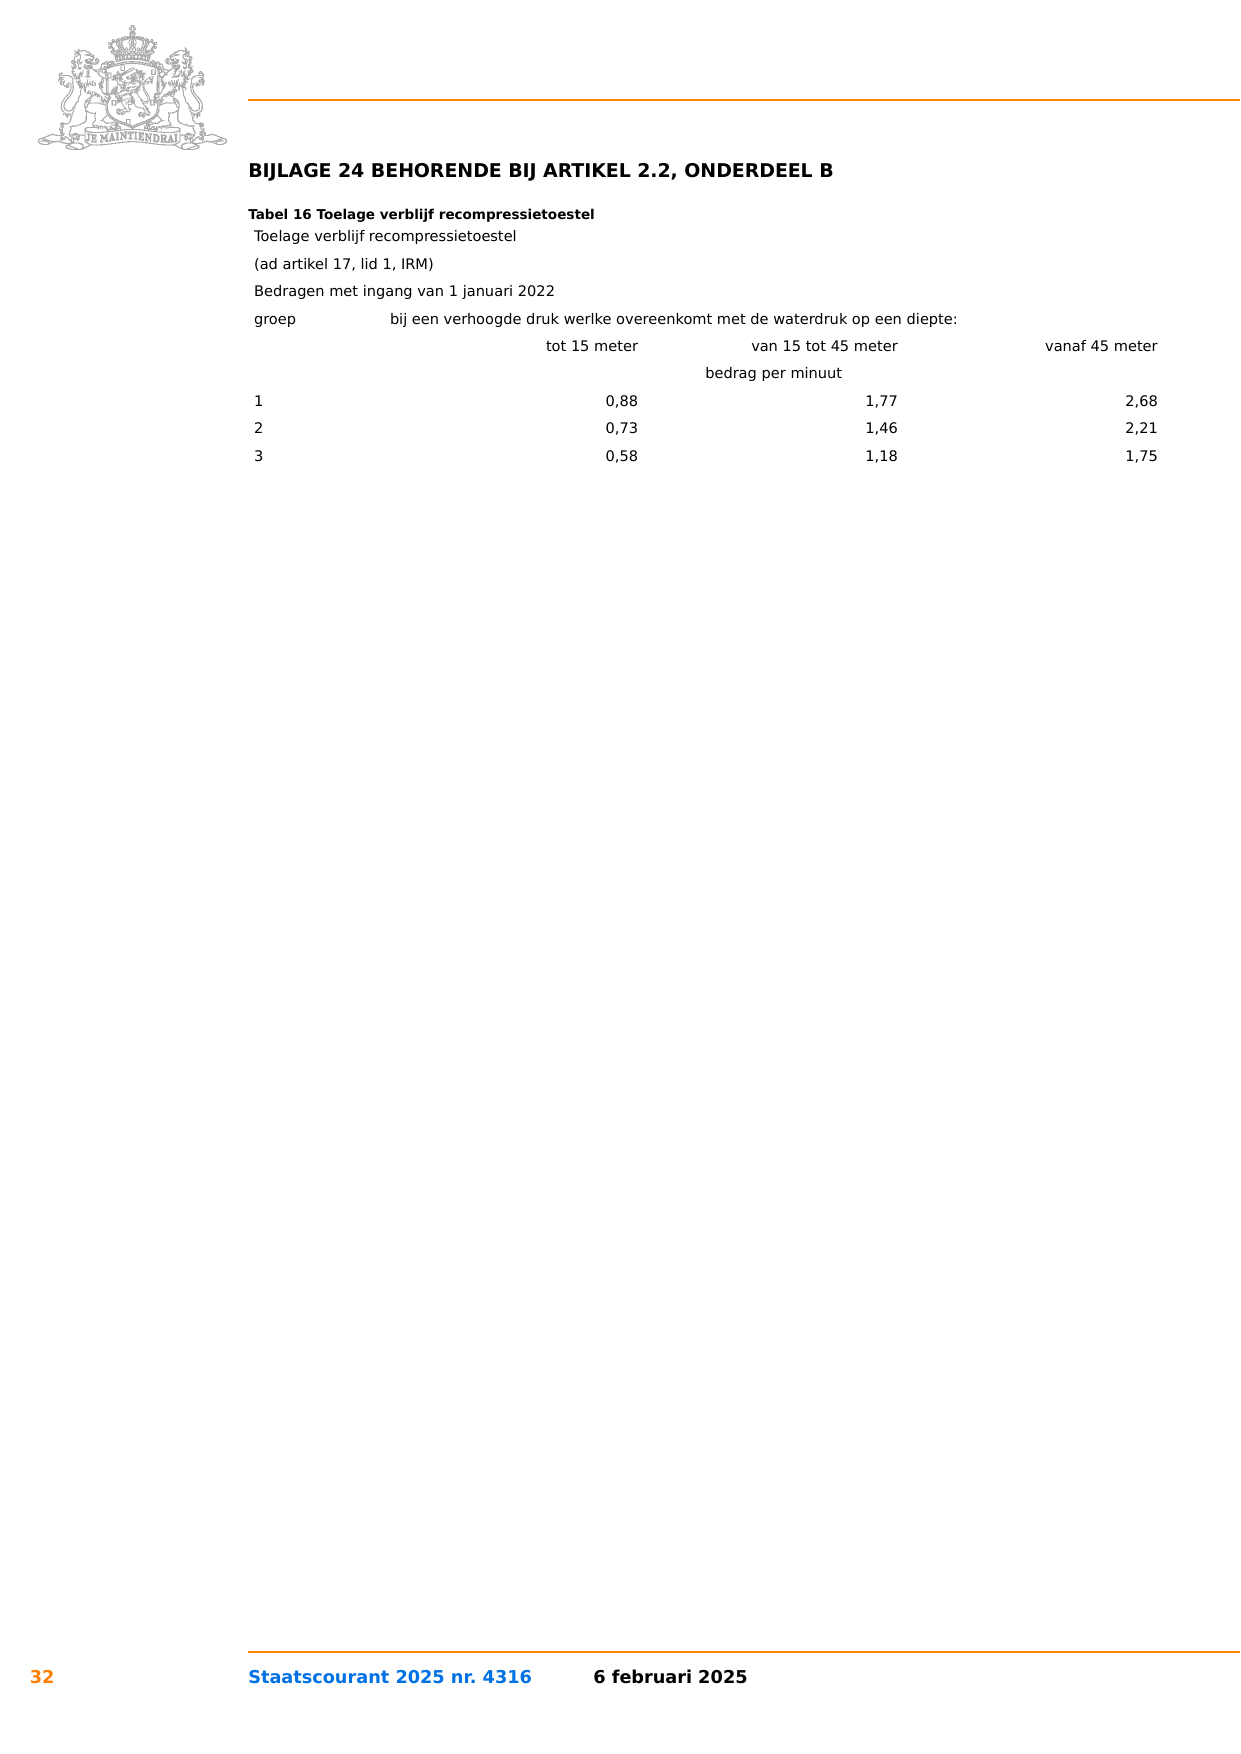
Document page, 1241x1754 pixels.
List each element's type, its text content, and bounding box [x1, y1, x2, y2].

table_cell 2,21 [904, 415, 1163, 442]
picture [38, 25, 227, 150]
table_cell tot 15 meter [384, 333, 643, 359]
table_cell groep [249, 306, 383, 387]
table_cell Toelage verblijf recompressietoestel [249, 224, 1163, 250]
table_cell 1,75 [904, 443, 1163, 469]
table_cell 0,58 [384, 443, 643, 469]
table_cell 3 [249, 443, 383, 469]
table_cell bij een verhoogde druk werlke overeenkomt met de waterdruk op een diepte: [384, 306, 1163, 332]
table_cell 0,88 [384, 388, 643, 414]
table_header Tabel 16 Toelage verblijf recompressietoestel [248, 207, 1163, 223]
table_cell 1,18 [644, 443, 903, 469]
table_cell vanaf 45 meter [904, 333, 1163, 359]
table_cell 1,77 [644, 388, 903, 414]
table_cell Bedragen met ingang van 1 januari 2022 [249, 279, 1163, 305]
table_cell bedrag per minuut [384, 361, 1163, 387]
table_cell (ad artikel 17, lid 1, IRM) [249, 251, 1163, 277]
table_cell 1,46 [644, 415, 903, 442]
table_cell 1 [249, 388, 383, 414]
table_cell van 15 tot 45 meter [644, 333, 903, 359]
table_cell 0,73 [384, 415, 643, 442]
subtitle BIJLAGE 24 BEHORENDE BIJ ARTIKEL 2.2, ONDERDEEL B [248, 160, 1163, 182]
table_cell 2,68 [904, 388, 1163, 414]
table_cell 2 [249, 415, 383, 442]
